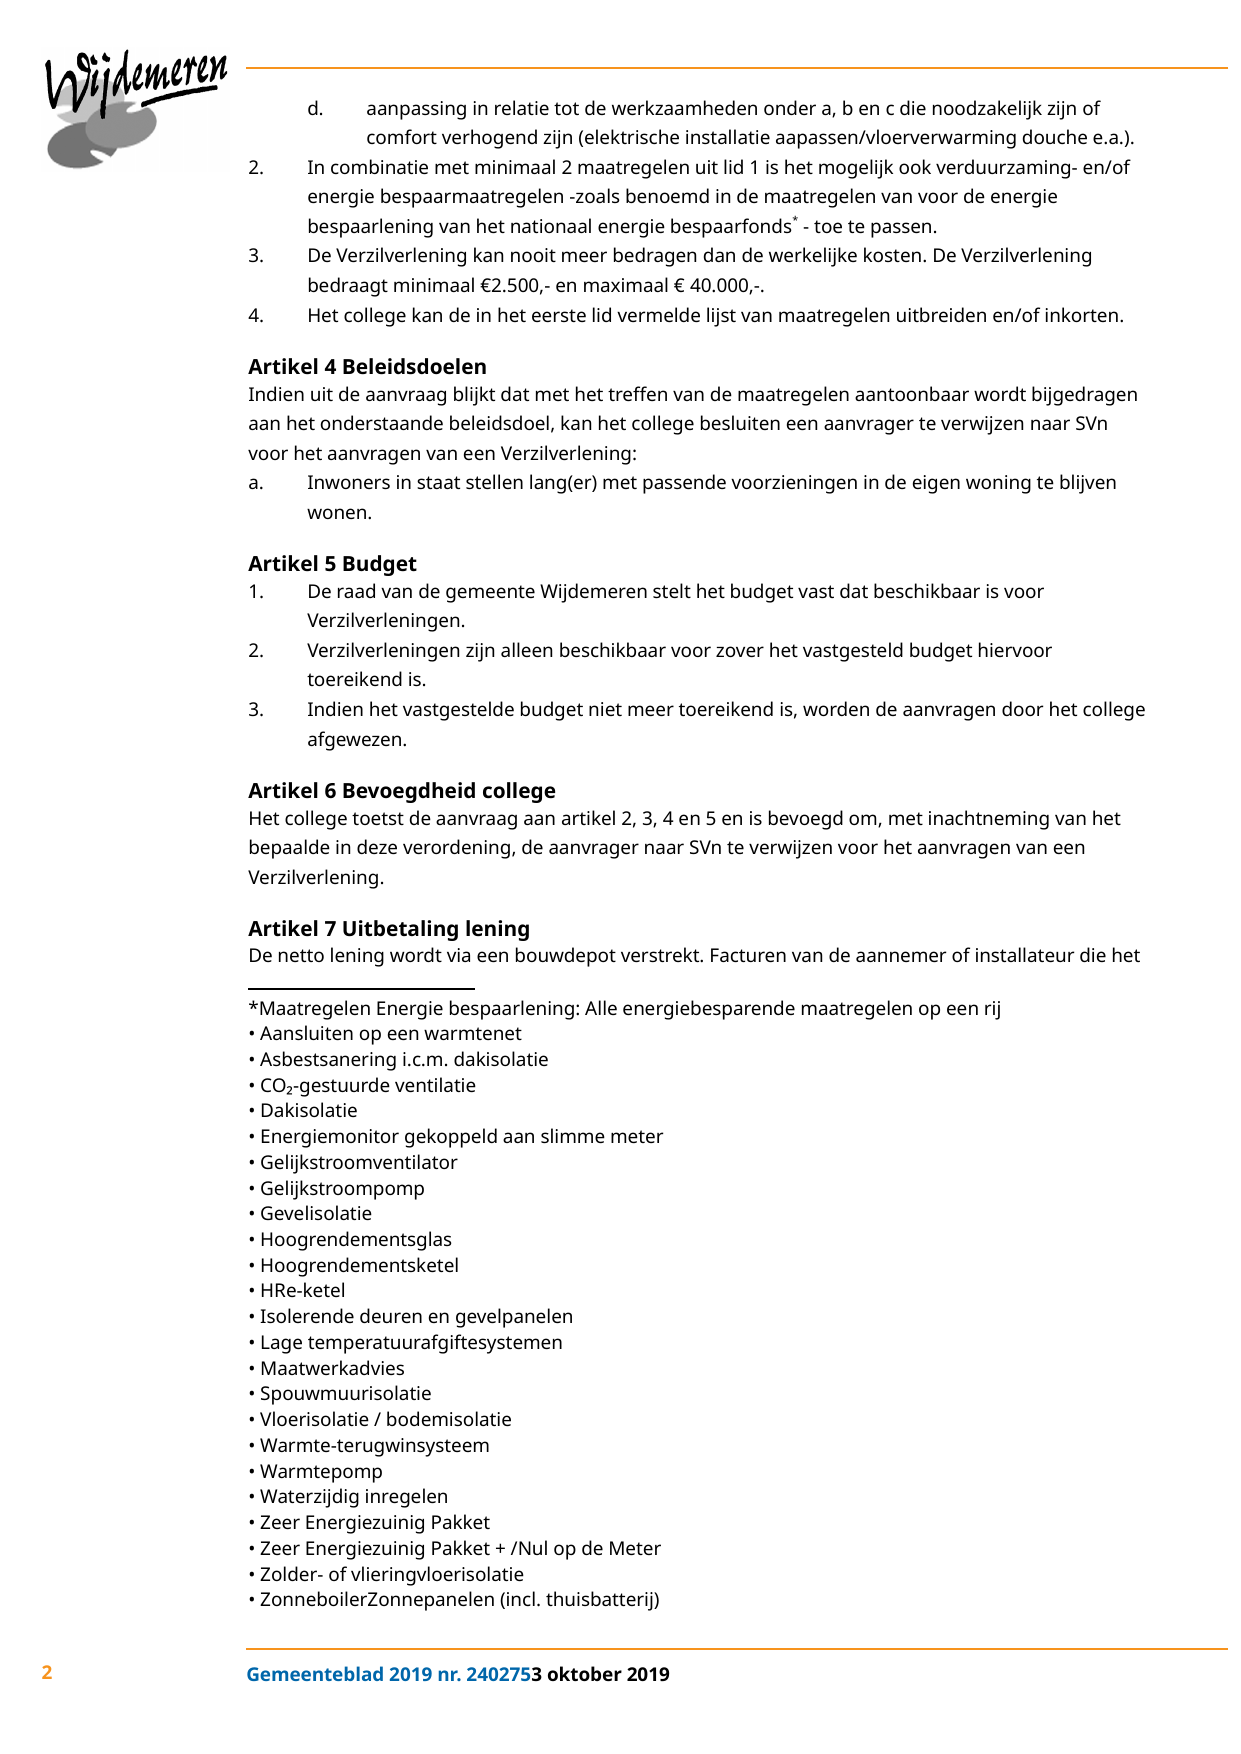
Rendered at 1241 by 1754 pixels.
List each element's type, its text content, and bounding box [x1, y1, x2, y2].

list • Zeer Energiezuinig Pakket + /Nul op de Meter [248, 1535, 1152, 1561]
list • Waterzijdig inregelen [248, 1483, 1152, 1509]
list aanpassing in relatie tot de werkzaamheden onder a, b en c die noodzakelijk zijn of comfort verhogend zijn (elektrische installatie aapassen/vloerverwarming douche e.a.). [307, 95, 1152, 150]
list Het college kan de in het eerste lid vermelde lijst van maatregelen uitbreiden en/of inkorten. [248, 302, 1152, 328]
text Artikel 5 Budget [248, 549, 1152, 578]
list • Zolder- of vlieringvloerisolatie [248, 1561, 1152, 1586]
text Het college toetst de aanvraag aan artikel 2, 3, 4 en 5 en is bevoegd om, met inachtneming van het bepaalde in deze verordening, de aanvrager naar SVn te verwijzen voor het aanvragen van een Verzilverlening. [248, 805, 1152, 889]
list • CO₂-gestuurde ventilatie [248, 1072, 1152, 1098]
list • ZonneboilerZonnepanelen (incl. thuisbatterij) [248, 1586, 1152, 1612]
list • Dakisolatie [248, 1098, 1152, 1123]
picture [41, 47, 231, 172]
text Artikel 7 Uitbetaling lening [248, 914, 1152, 943]
list • Warmte-terugwinsysteem [248, 1432, 1152, 1458]
list Inwoners in staat stellen lang(er) met passende voorzieningen in de eigen woning te blijven wonen. [248, 469, 1152, 525]
list • Gevelisolatie [248, 1201, 1152, 1226]
list • Lage temperatuurafgiftesystemen [248, 1329, 1152, 1355]
list • Gelijkstroomventilator [248, 1149, 1152, 1175]
list De raad van de gemeente Wijdemeren stelt het budget vast dat beschikbaar is voor Verzilverleningen. [248, 578, 1152, 633]
list • Gelijkstroompomp [248, 1175, 1152, 1201]
list De Verzilverlening kan nooit meer bedragen dan de werkelijke kosten. De Verzilverlening bedraagt minimaal €2.500,- en maximaal € 40.000,-. [248, 243, 1152, 298]
list • Maatwerkadvies [248, 1355, 1152, 1381]
list • Energiemonitor gekoppeld aan slimme meter [248, 1123, 1152, 1149]
list • Spouwmuurisolatie [248, 1381, 1152, 1406]
text De netto lening wordt via een bouwdepot verstrekt. Facturen van de aannemer of installateur die het [248, 943, 1152, 968]
list • Hoogrendementsketel [248, 1252, 1152, 1278]
list • Warmtepomp [248, 1458, 1152, 1483]
text Indien uit de aanvraag blijkt dat met het treffen van de maatregelen aantoonbaar wordt bijgedragen aan het onderstaande beleidsdoel, kan het college besluiten een aanvrager te verwijzen naar SVn voor het aanvragen van een Verzilverlening: [248, 381, 1152, 466]
list • Vloerisolatie / bodemisolatie [248, 1406, 1152, 1432]
list Maatregelen Energie bespaarlening: Alle energiebesparende maatregelen op een rij [248, 995, 1152, 1020]
list • HRe-ketel [248, 1278, 1152, 1303]
list Verzilverleningen zijn alleen beschikbaar voor zover het vastgesteld budget hiervoor toereikend is. [248, 637, 1152, 692]
list • Isolerende deuren en gevelpanelen [248, 1303, 1152, 1329]
list • Zeer Energiezuinig Pakket [248, 1509, 1152, 1535]
list • Hoogrendementsglas [248, 1226, 1152, 1252]
list • Aansluiten op een warmtenet [248, 1020, 1152, 1046]
list Indien het vastgestelde budget niet meer toereikend is, worden de aanvragen door het college afgewezen. [248, 696, 1152, 752]
list In combinatie met minimaal 2 maatregelen uit lid 1 is het mogelijk ook verduurzaming- en/of energie bespaarmaatregelen -zoals benoemd in de maatregelen van voor de energie bespaarlening van het nationaal energie bespaarfonds - toe te passen. [248, 154, 1152, 239]
text Artikel 6 Bevoegdheid college [248, 776, 1152, 805]
list • Asbestsanering i.c.m. dakisolatie [248, 1046, 1152, 1072]
text Artikel 4 Beleidsdoelen [248, 352, 1152, 381]
